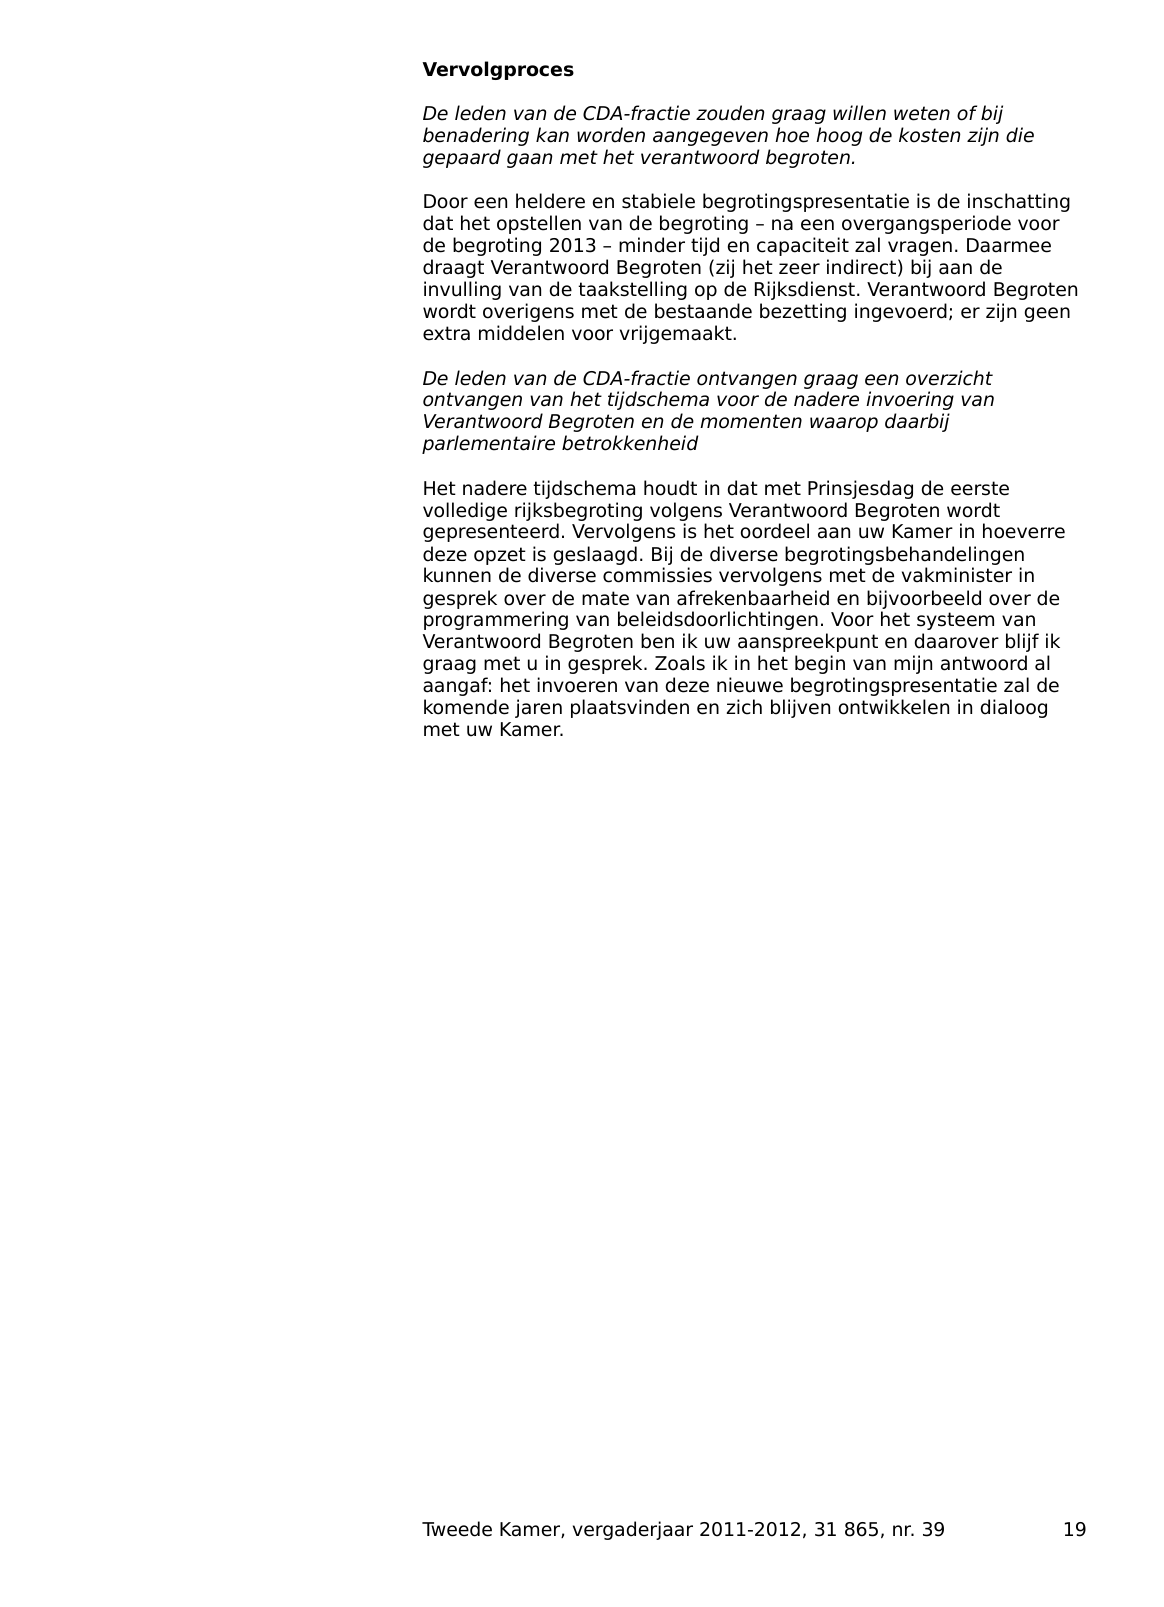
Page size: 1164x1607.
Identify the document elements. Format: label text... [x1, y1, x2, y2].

subtitle Vervolgproces [422, 59, 1087, 81]
text De leden van de CDA-fractie zouden graag willen weten of bij benadering kan worden aangegeven hoe hoog de kosten zijn die gepaard gaan met het verantwoord begroten. [422, 103, 1087, 169]
text Het nadere tijdschema houdt in dat met Prinsjesdag de eerste volledige rijksbegroting volgens Verantwoord Begroten wordt gepresenteerd. Vervolgens is het oordeel aan uw Kamer in hoeverre deze opzet is geslaagd. Bij de diverse begrotingsbehandelingen kunnen de diverse commissies vervolgens met de vakminister in gesprek over de mate van afrekenbaarheid en bijvoorbeeld over de programmering van beleidsdoorlichtingen. Voor het systeem van Verantwoord Begroten ben ik uw aanspreekpunt en daarover blijf ik graag met u in gesprek. Zoals ik in het begin van mijn antwoord al aangaf: het invoeren van deze nieuwe begrotingspresentatie zal de komende jaren plaatsvinden en zich blijven ontwikkelen in dialoog met uw Kamer. [422, 477, 1087, 741]
text Door een heldere en stabiele begrotingspresentatie is de inschatting dat het opstellen van de begroting – na een overgangsperiode voor de begroting 2013 – minder tijd en capaciteit zal vragen. Daarmee draagt Verantwoord Begroten (zij het zeer indirect) bij aan de invulling van de taakstelling op de Rijksdienst. Verantwoord Begroten wordt overigens met de bestaande bezetting ingevoerd; er zijn geen extra middelen voor vrijgemaakt. [422, 191, 1087, 345]
text De leden van de CDA-fractie ontvangen graag een overzicht ontvangen van het tijdschema voor de nadere invoering van Verantwoord Begroten en de momenten waarop daarbij parlementaire betrokkenheid [422, 367, 1087, 455]
